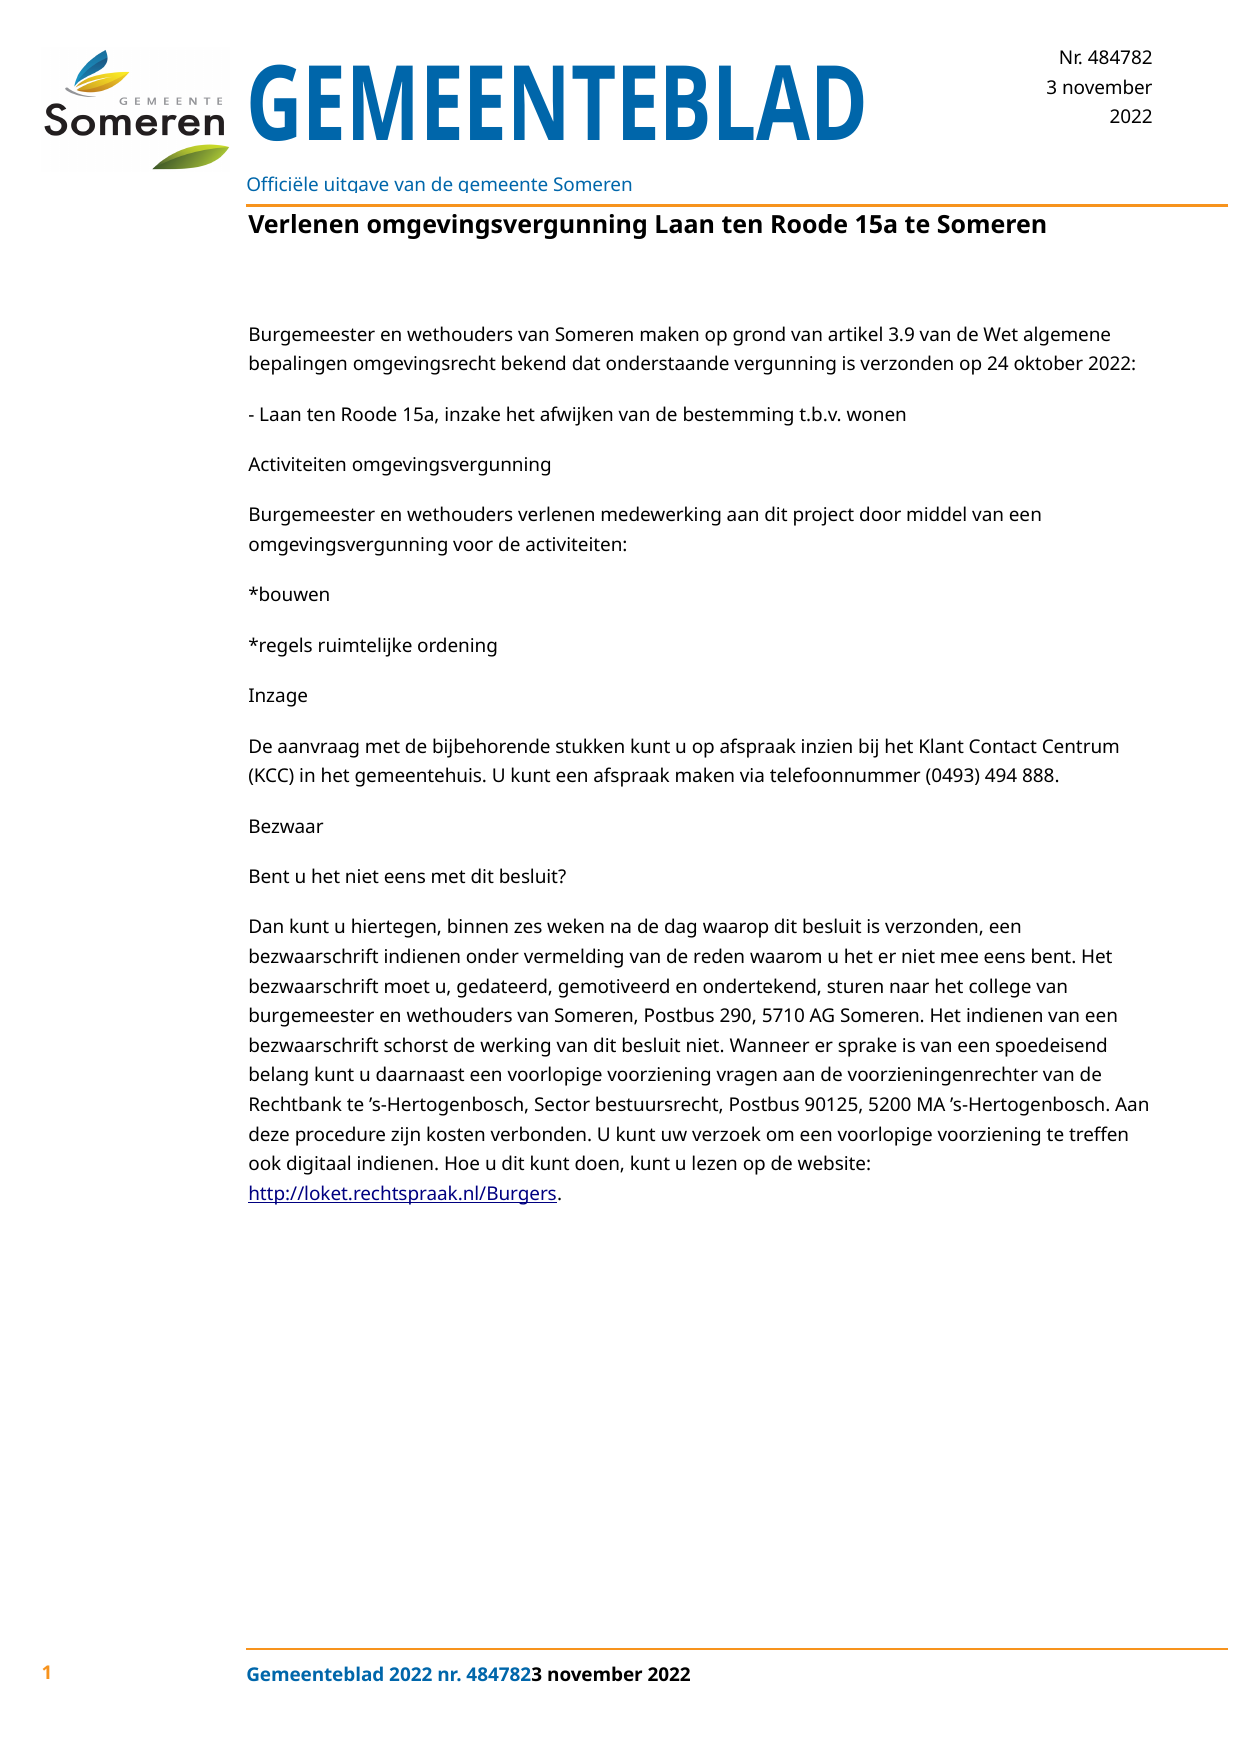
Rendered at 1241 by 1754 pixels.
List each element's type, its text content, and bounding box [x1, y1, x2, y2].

text Dan kunt u hiertegen, binnen zes weken na de dag waarop dit besluit is verzonden, een bezwaarschrift indienen onder vermelding van de reden waarom u het er niet mee eens bent. Het bezwaarschrift moet u, gedateerd, gemotiveerd en ondertekend, sturen naar het college van burgemeester en wethouders van Someren, Postbus 290, 5710 AG Someren. Het indienen van een bezwaarschrift schorst de werking van dit besluit niet. Wanneer er sprake is van een spoedeisend belang kunt u daarnaast een voorlopige voorziening vragen aan de voorzieningenrechter van de Rechtbank te ’s-Hertogenbosch, Sector bestuursrecht, Postbus 90125, 5200 MA ’s-Hertogenbosch. Aan deze procedure zijn kosten verbonden. U kunt uw verzoek om een voorlopige voorziening te treffen ook digitaal indienen. Hoe u dit kunt doen, kunt u lezen op de website: http://loket.rechtspraak.nl/Burgers. [248, 914, 1152, 1206]
text Activiteiten omgevingsvergunning [248, 451, 1152, 477]
text De aanvraag met de bijbehorende stukken kunt u op afspraak inzien bij het Klant Contact Centrum (KCC) in het gemeentehuis. U kunt een afspraak maken via telefoonnummer (0493) 494 888. [248, 733, 1152, 788]
text Burgemeester en wethouders verlenen medewerking aan dit project door middel van een omgevingsvergunning voor de activiteiten: [248, 502, 1152, 557]
text Bezwaar [248, 813, 1152, 838]
text - Laan ten Roode 15a, inzake het afwijken van de bestemming t.b.v. wonen [248, 401, 1152, 426]
picture [41, 47, 231, 172]
text Burgemeester en wethouders van Someren maken op grond van artikel 3.9 van de Wet algemene bepalingen omgevingsrecht bekend dat onderstaande vergunning is verzonden op 24 oktober 2022: [248, 321, 1152, 376]
text *regels ruimtelijke ordening [248, 632, 1152, 658]
text Inzage [248, 682, 1152, 708]
text *bouwen [248, 582, 1152, 607]
text Bent u het niet eens met dit besluit? [248, 863, 1152, 889]
text Verlenen omgevingsvergunning Laan ten Roode 15a te Someren [248, 207, 1152, 241]
